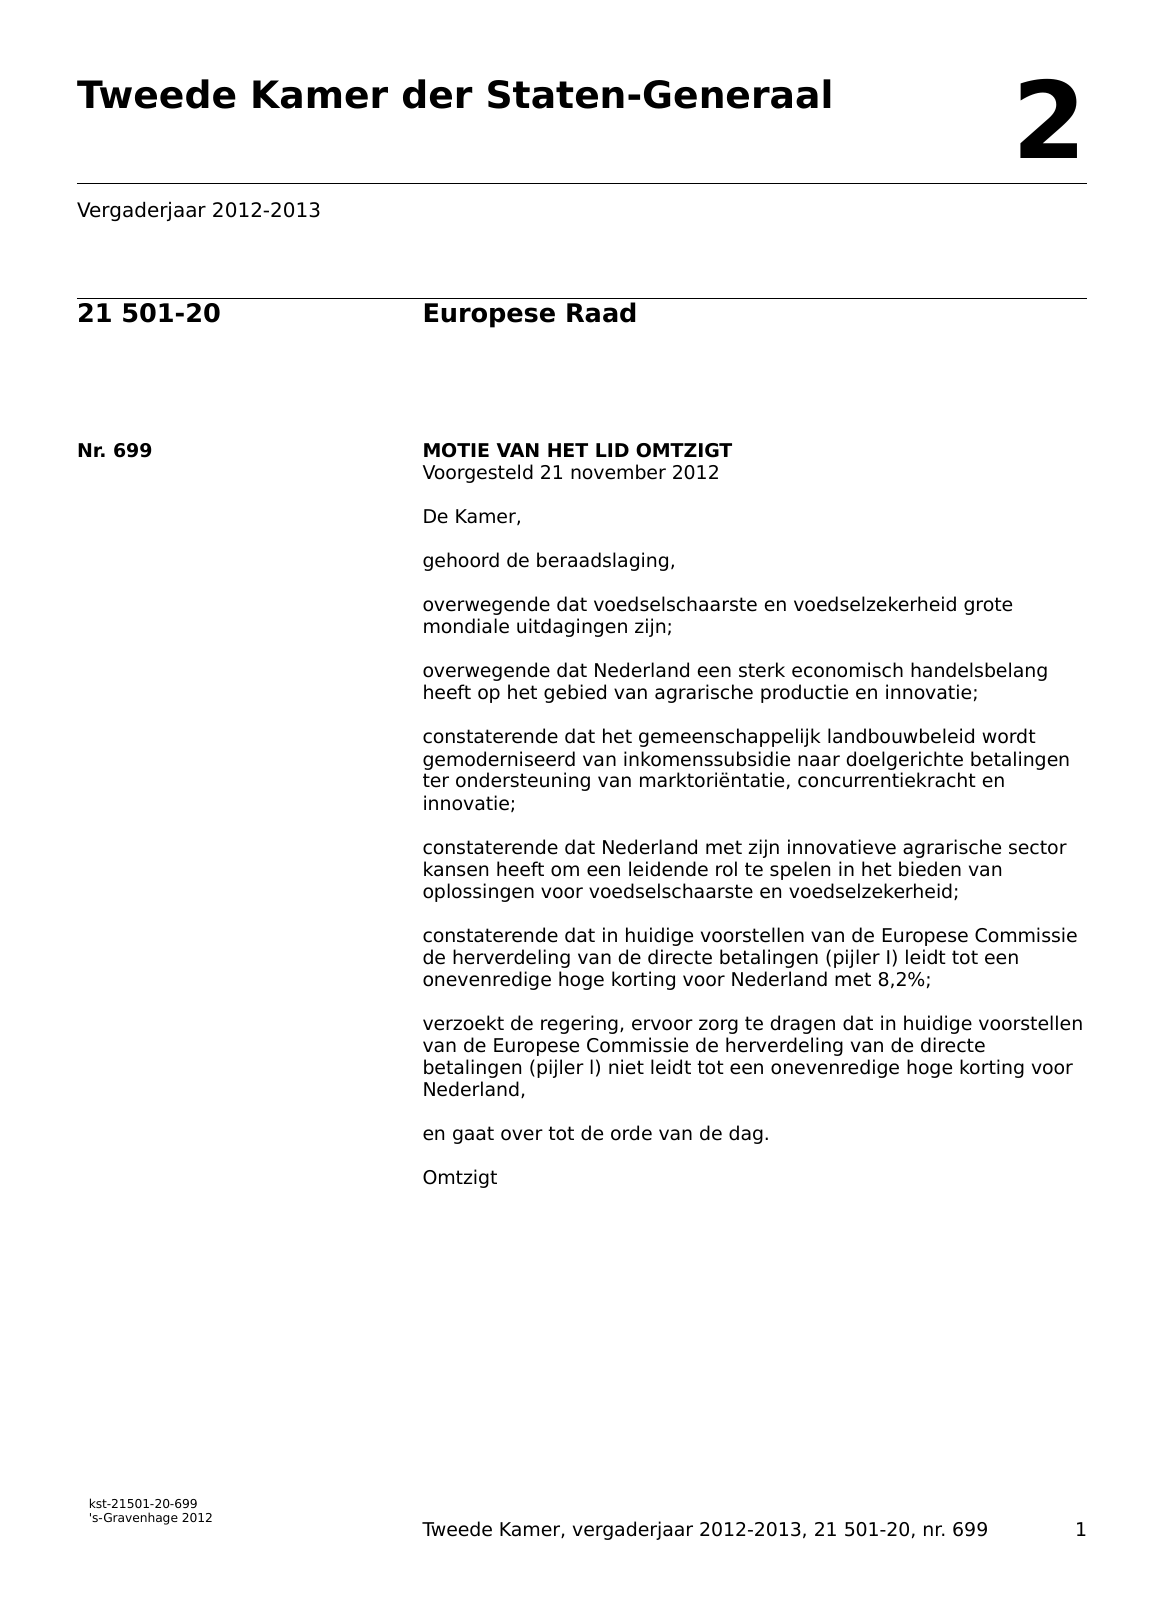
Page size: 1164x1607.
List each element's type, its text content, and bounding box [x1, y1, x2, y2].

text De Kamer, [422, 506, 1087, 528]
table_header Tweede Kamer der Staten-Generaal [77, 59, 886, 183]
table_cell Vergaderjaar 2012-2013 [77, 184, 1087, 298]
text en gaat over tot de orde van de dag. [422, 1123, 1087, 1145]
text constaterende dat in huidige voorstellen van de Europese Commissie de herverdeling van de directe betalingen (pijler I) leidt tot een onevenredige hoge korting voor Nederland met 8,2%; [422, 925, 1087, 991]
text overwegende dat voedselschaarste en voedselzekerheid grote mondiale uitdagingen zijn; [422, 594, 1087, 638]
text gehoord de beraadslaging, [422, 550, 1087, 572]
text overwegende dat Nederland een sterk economisch handelsbelang heeft op het gebied van agrarische productie en innovatie; [422, 660, 1087, 704]
subtitle Nr. 699 MOTIE VAN HET LID OMTZIGT [77, 440, 1087, 462]
text constaterende dat het gemeenschappelijk landbouwbeleid wordt gemoderniseerd van inkomenssubsidie naar doelgerichte betalingen ter ondersteuning van marktoriëntatie, concurrentiekracht en innovatie; [422, 726, 1087, 814]
table_header 2 [886, 59, 1087, 183]
text kst-21501-20-699 [88, 1497, 323, 1511]
text 's-Gravenhage 2012 [88, 1511, 323, 1525]
text constaterende dat Nederland met zijn innovatieve agrarische sector kansen heeft om een leidende rol te spelen in het bieden van oplossingen voor voedselschaarste en voedselzekerheid; [422, 837, 1087, 902]
text verzoekt de regering, ervoor zorg te dragen dat in huidige voorstellen van de Europese Commissie de herverdeling van de directe betalingen (pijler l) niet leidt tot een onevenredige hoge korting voor Nederland, [422, 1013, 1087, 1101]
text Omtzigt [422, 1167, 1087, 1189]
subtitle 21 501-20 Europese Raad [77, 299, 1087, 329]
text Voorgesteld 21 november 2012 [422, 462, 1087, 484]
